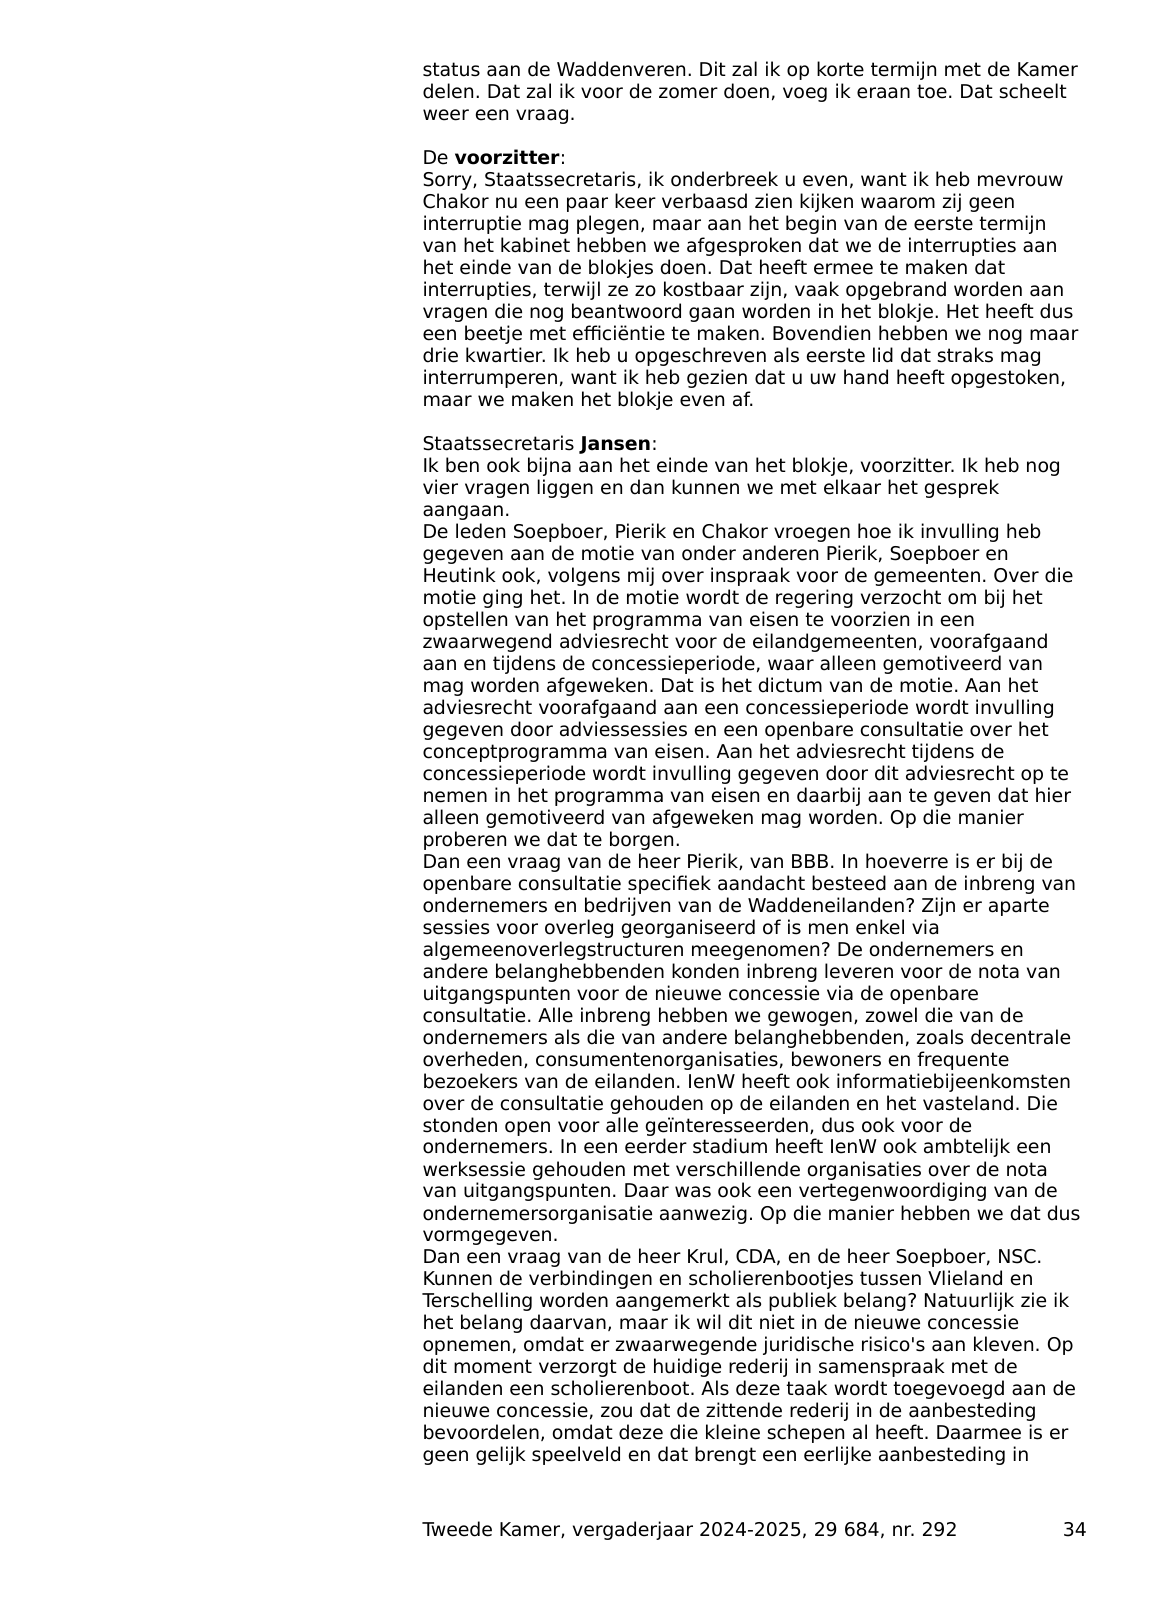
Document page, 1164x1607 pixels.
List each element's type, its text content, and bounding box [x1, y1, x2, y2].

text Dan een vraag van de heer Krul, CDA, en de heer Soepboer, NSC. Kunnen de verbindingen en scholierenbootjes tussen Vlieland en Terschelling worden aangemerkt als publiek belang? Natuurlijk zie ik het belang daarvan, maar ik wil dit niet in de nieuwe concessie opnemen, omdat er zwaarwegende juridische risico's aan kleven. Op dit moment verzorgt de huidige rederij in samenspraak met de eilanden een scholierenboot. Als deze taak wordt toegevoegd aan de nieuwe concessie, zou dat de zittende rederij in de aanbesteding bevoordelen, omdat deze die kleine schepen al heeft. Daarmee is er geen gelijk speelveld en dat brengt een eerlijke aanbesteding in [422, 1246, 1087, 1466]
text De voorzitter: [422, 147, 1087, 169]
text Ik ben ook bijna aan het einde van het blokje, voorzitter. Ik heb nog vier vragen liggen en dan kunnen we met elkaar het gesprek aangaan. [422, 455, 1087, 521]
text status aan de Waddenveren. Dit zal ik op korte termijn met de Kamer delen. Dat zal ik voor de zomer doen, voeg ik eraan toe. Dat scheelt weer een vraag. [422, 59, 1087, 125]
text Staatssecretaris Jansen: [422, 433, 1087, 455]
text Dan een vraag van de heer Pierik, van BBB. In hoeverre is er bij de openbare consultatie specifiek aandacht besteed aan de inbreng van ondernemers en bedrijven van de Waddeneilanden? Zijn er aparte sessies voor overleg georganiseerd of is men enkel via algemeenoverlegstructuren meegenomen? De ondernemers en andere belanghebbenden konden inbreng leveren voor de nota van uitgangspunten voor de nieuwe concessie via de openbare consultatie. Alle inbreng hebben we gewogen, zowel die van de ondernemers als die van andere belanghebbenden, zoals decentrale overheden, consumentenorganisaties, bewoners en frequente bezoekers van de eilanden. IenW heeft ook informatiebijeenkomsten over de consultatie gehouden op de eilanden en het vasteland. Die stonden open voor alle geïnteresseerden, dus ook voor de ondernemers. In een eerder stadium heeft IenW ook ambtelijk een werksessie gehouden met verschillende organisaties over de nota van uitgangspunten. Daar was ook een vertegenwoordiging van de ondernemersorganisatie aanwezig. Op die manier hebben we dat dus vormgegeven. [422, 851, 1087, 1246]
text De leden Soepboer, Pierik en Chakor vroegen hoe ik invulling heb gegeven aan de motie van onder anderen Pierik, Soepboer en Heutink ook, volgens mij over inspraak voor de gemeenten. Over die motie ging het. In de motie wordt de regering verzocht om bij het opstellen van het programma van eisen te voorzien in een zwaarwegend adviesrecht voor de eilandgemeenten, voorafgaand aan en tijdens de concessieperiode, waar alleen gemotiveerd van mag worden afgeweken. Dat is het dictum van de motie. Aan het adviesrecht voorafgaand aan een concessieperiode wordt invulling gegeven door adviessessies en een openbare consultatie over het conceptprogramma van eisen. Aan het adviesrecht tijdens de concessieperiode wordt invulling gegeven door dit adviesrecht op te nemen in het programma van eisen en daarbij aan te geven dat hier alleen gemotiveerd van afgeweken mag worden. Op die manier proberen we dat te borgen. [422, 521, 1087, 851]
text Sorry, Staatssecretaris, ik onderbreek u even, want ik heb mevrouw Chakor nu een paar keer verbaasd zien kijken waarom zij geen interruptie mag plegen, maar aan het begin van de eerste termijn van het kabinet hebben we afgesproken dat we de interrupties aan het einde van de blokjes doen. Dat heeft ermee te maken dat interrupties, terwijl ze zo kostbaar zijn, vaak opgebrand worden aan vragen die nog beantwoord gaan worden in het blokje. Het heeft dus een beetje met efficiëntie te maken. Bovendien hebben we nog maar drie kwartier. Ik heb u opgeschreven als eerste lid dat straks mag interrumperen, want ik heb gezien dat u uw hand heeft opgestoken, maar we maken het blokje even af. [422, 169, 1087, 411]
